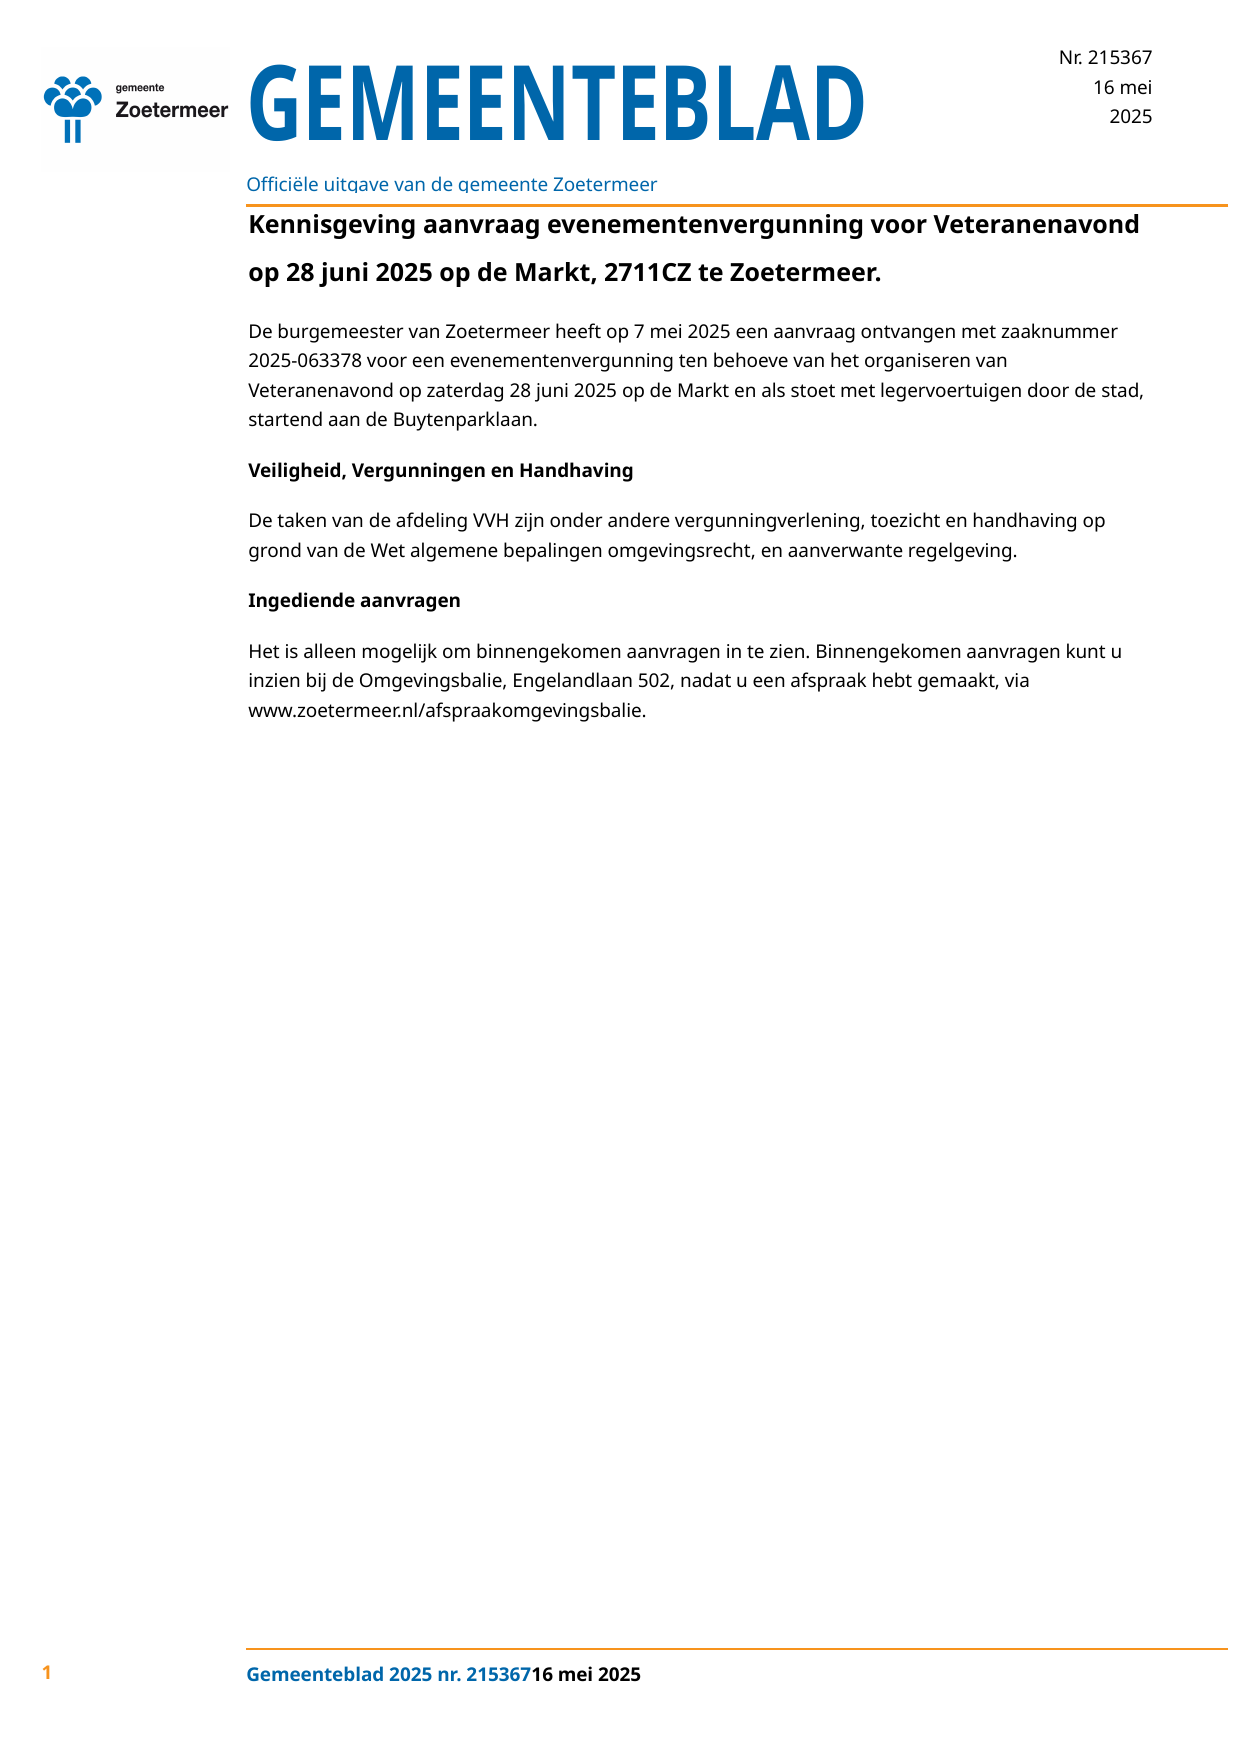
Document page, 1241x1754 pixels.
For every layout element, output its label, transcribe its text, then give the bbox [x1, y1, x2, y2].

text Veiligheid, Vergunningen en Handhaving [248, 457, 1152, 483]
text Ingediende aanvragen [248, 587, 1152, 613]
text De taken van de afdeling VVH zijn onder andere vergunningverlening, toezicht en handhaving op grond van de Wet algemene bepalingen omgevingsrecht, en aanverwante regelgeving. [248, 507, 1152, 563]
picture [41, 47, 231, 172]
text Kennisgeving aanvraag evenementenvergunning voor Veteranenavond op 28 juni 2025 op de Markt, 2711CZ te Zoetermeer. [248, 207, 1152, 288]
text Het is alleen mogelijk om binnengekomen aanvragen in te zien. Binnengekomen aanvragen kunt u inzien bij de Omgevingsbalie, Engelandlaan 502, nadat u een afspraak hebt gemaakt, via www.zoetermeer.nl/afspraakomgevingsbalie. [248, 638, 1152, 723]
text De burgemeester van Zoetermeer heeft op 7 mei 2025 een aanvraag ontvangen met zaaknummer 2025-063378 voor een evenementenvergunning ten behoeve van het organiseren van Veteranenavond op zaterdag 28 juni 2025 op de Markt en als stoet met legervoertuigen door de stad, startend aan de Buytenparklaan. [248, 318, 1152, 432]
